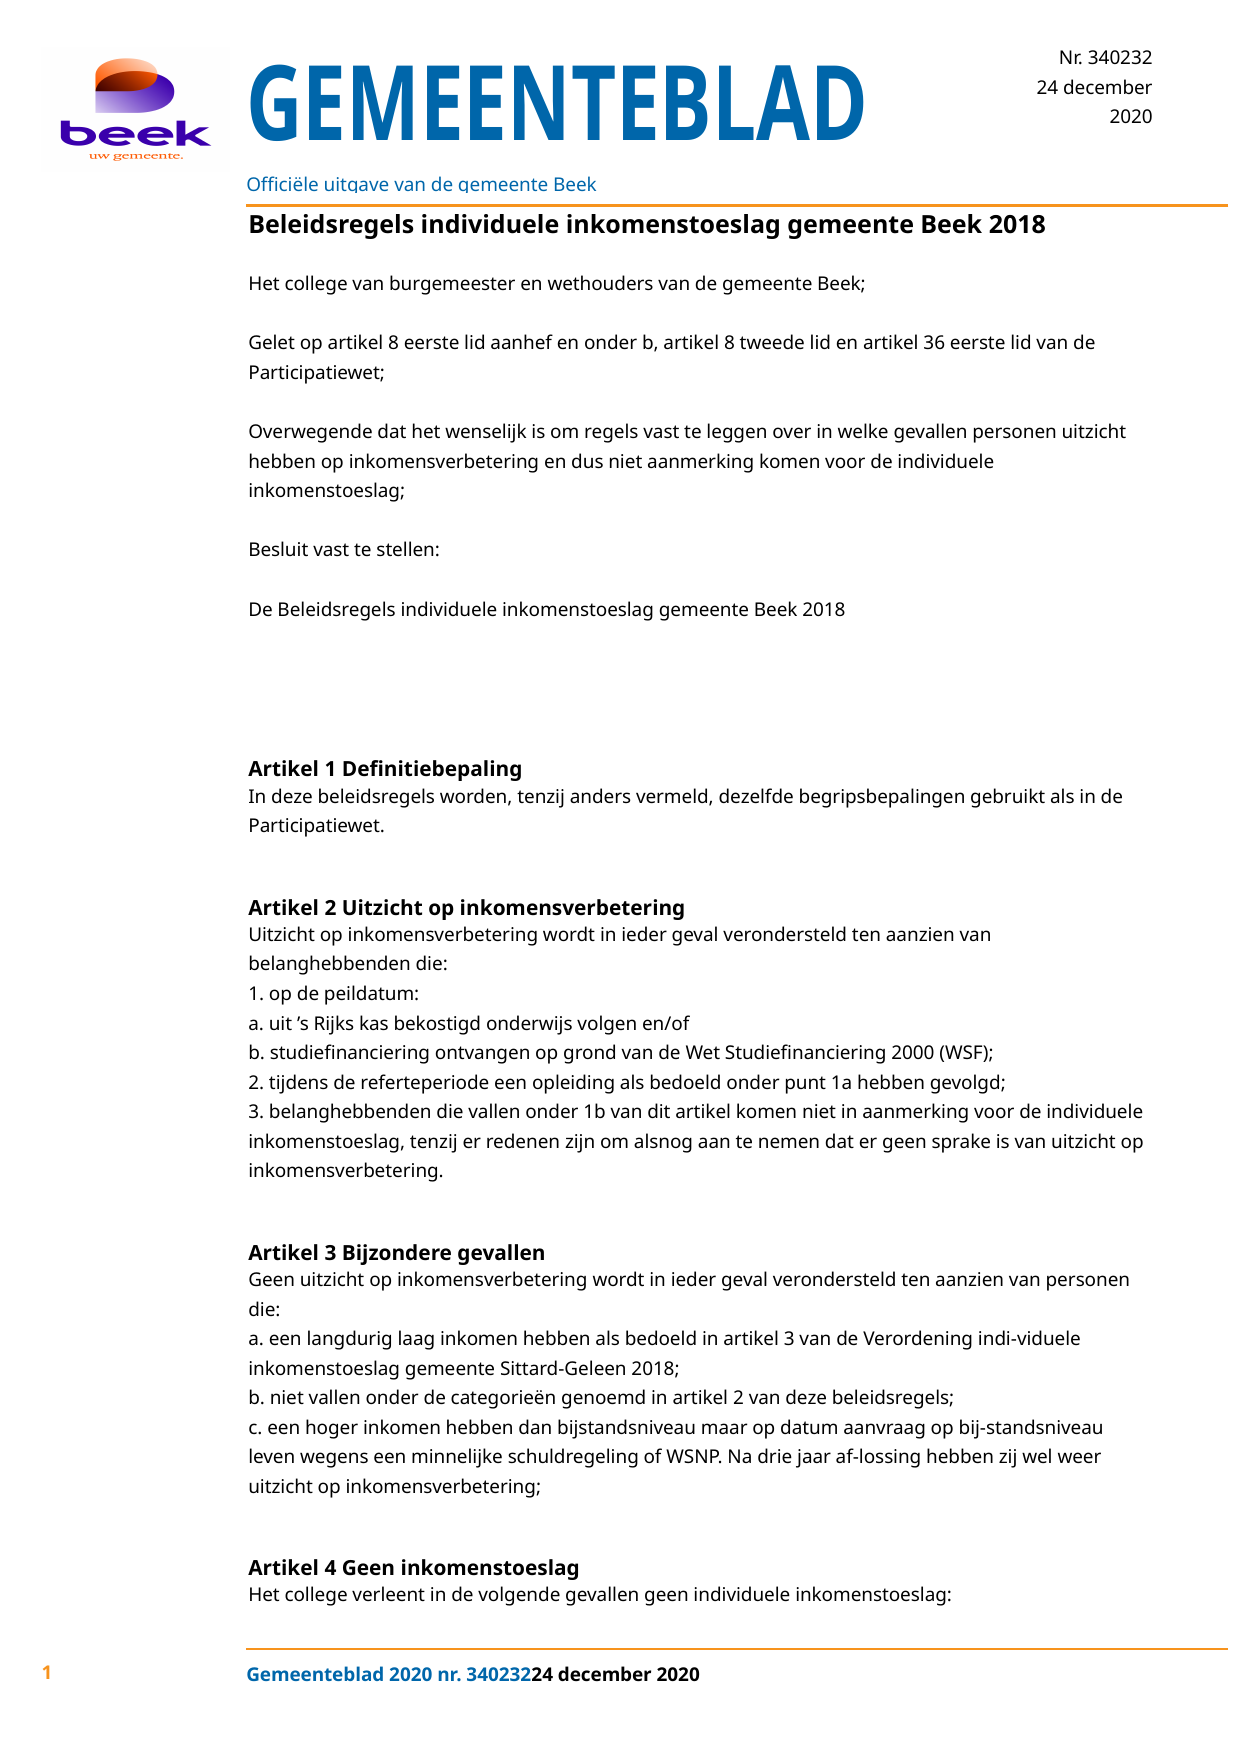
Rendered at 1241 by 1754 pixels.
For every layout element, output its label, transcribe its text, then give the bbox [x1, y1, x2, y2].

text Het college van burgemeester en wethouders van de gemeente Beek; [248, 270, 1152, 296]
text Uitzicht op inkomensverbetering wordt in ieder geval verondersteld ten aanzien van belanghebbenden die: [248, 921, 1152, 976]
text In deze beleidsregels worden, tenzij anders vermeld, dezelfde begripsbepalingen gebruikt als in de Participatiewet. [248, 783, 1152, 838]
text 2. tijdens de referteperiode een opleiding als bedoeld onder punt 1a hebben gevolgd; [248, 1069, 1152, 1095]
text De Beleidsregels individuele inkomenstoeslag gemeente Beek 2018 [248, 596, 1152, 621]
text b. niet vallen onder de categorieën genoemd in artikel 2 van deze beleidsregels; [248, 1384, 1152, 1410]
text Geen uitzicht op inkomensverbetering wordt in ieder geval verondersteld ten aanzien van personen die: [248, 1266, 1152, 1321]
text Het college verleent in de volgende gevallen geen individuele inkomenstoeslag: [248, 1582, 1152, 1607]
text Overwegende dat het wenselijk is om regels vast te leggen over in welke gevallen personen uitzicht hebben op inkomensverbetering en dus niet aanmerking komen voor de individuele inkomenstoeslag; [248, 418, 1152, 503]
text Artikel 3 Bijzondere gevallen [248, 1238, 1152, 1266]
text Beleidsregels individuele inkomenstoeslag gemeente Beek 2018 [248, 207, 1152, 241]
text Artikel 2 Uitzicht op inkomensverbetering [248, 893, 1152, 921]
text a. een langdurig laag inkomen hebben als bedoeld in artikel 3 van de Verordening indi-viduele inkomenstoeslag gemeente Sittard-Geleen 2018; [248, 1325, 1152, 1381]
text 1. op de peildatum: [248, 980, 1152, 1006]
picture [41, 47, 231, 172]
text b. studiefinanciering ontvangen op grond van de Wet Studiefinanciering 2000 (WSF); [248, 1039, 1152, 1065]
text 3. belanghebbenden die vallen onder 1b van dit artikel komen niet in aanmerking voor de individuele inkomenstoeslag, tenzij er redenen zijn om alsnog aan te nemen dat er geen sprake is van uitzicht op inkomensverbetering. [248, 1098, 1152, 1183]
text Besluit vast te stellen: [248, 537, 1152, 562]
text c. een hoger inkomen hebben dan bijstandsniveau maar op datum aanvraag op bij-standsniveau leven wegens een minnelijke schuldregeling of WSNP. Na drie jaar af-lossing hebben zij wel weer uitzicht op inkomensverbetering; [248, 1414, 1152, 1499]
text Artikel 1 Definitiebepaling [248, 754, 1152, 783]
text Gelet op artikel 8 eerste lid aanhef en onder b, artikel 8 tweede lid en artikel 36 eerste lid van de Participatiewet; [248, 329, 1152, 385]
text Artikel 4 Geen inkomenstoeslag [248, 1553, 1152, 1582]
text a. uit ’s Rijks kas bekostigd onderwijs volgen en/of [248, 1010, 1152, 1036]
